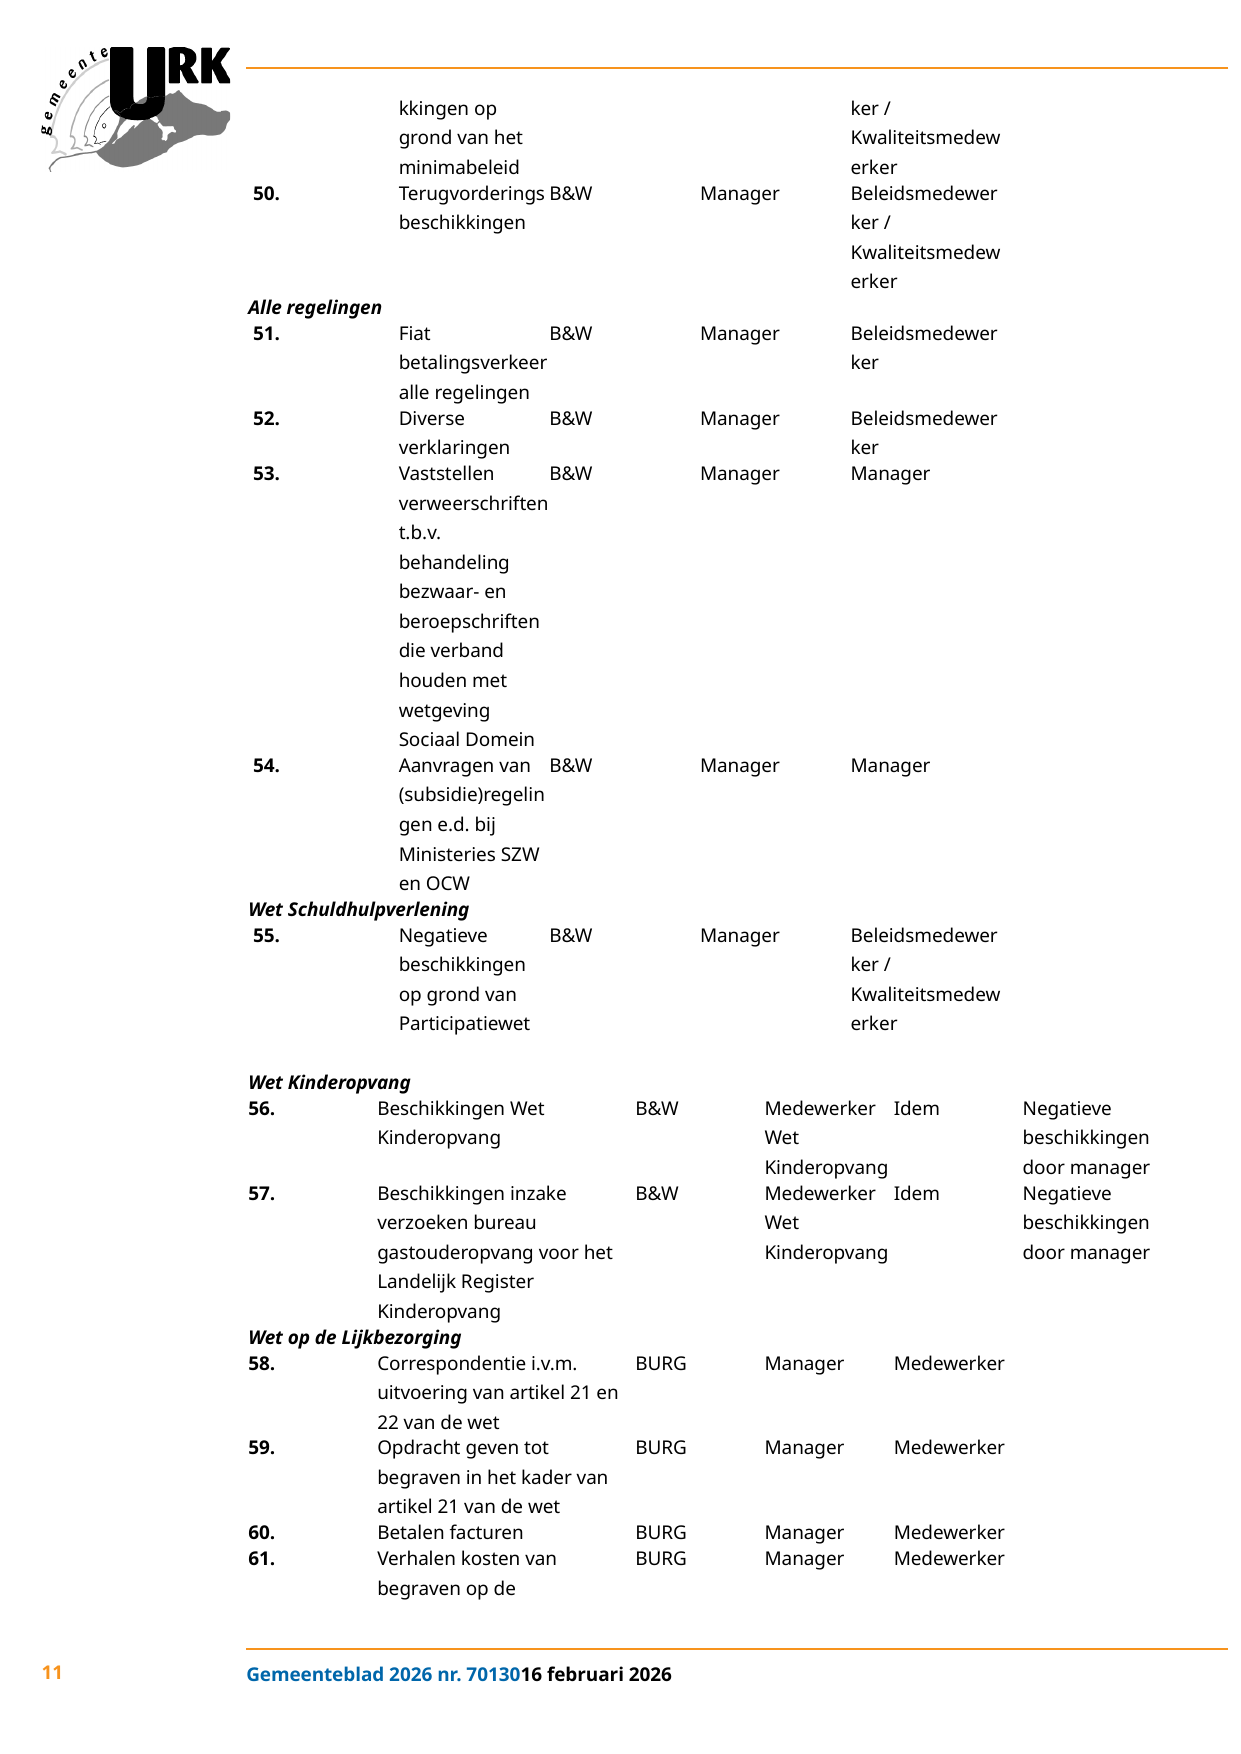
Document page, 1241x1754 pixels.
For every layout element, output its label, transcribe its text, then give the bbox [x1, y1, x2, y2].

table_cell [1001, 752, 1152, 896]
table_cell B&W [549, 180, 700, 294]
table_cell B&W [635, 1095, 764, 1180]
table_cell [1001, 180, 1152, 294]
table_cell B&W [549, 922, 700, 1036]
table_cell Beschikkingen Wet Kinderopvang [377, 1095, 635, 1180]
table_cell Manager [764, 1545, 893, 1601]
table_cell Medewerker [894, 1520, 1022, 1545]
table_cell Medewerker [894, 1350, 1022, 1434]
table_cell B&W [549, 752, 700, 896]
table_cell Manager [700, 405, 850, 460]
table_cell Opdracht geven tot begraven in het kader van artikel 21 van de wet [377, 1435, 635, 1519]
table_cell Medewerker Wet Kinderopvang [764, 1095, 893, 1180]
table_cell Correspondentie i.v.m. uitvoering van artikel 21 en 22 van de wet [377, 1350, 635, 1434]
table_cell kkingen op grond van het minimabeleid [399, 95, 549, 180]
table_cell Negatieve beschikkingen door manager [1023, 1180, 1152, 1324]
table_cell Negatieve beschikkingen op grond van Participatiewet [399, 922, 549, 1036]
table_cell [1023, 1435, 1152, 1519]
table_cell [700, 95, 850, 180]
table_cell Manager [764, 1520, 893, 1545]
table_cell Fiat betalingsverkeer alle regelingen [399, 320, 549, 405]
table_cell Terugvorderingsbeschikkingen [399, 180, 549, 294]
table_cell Idem [894, 1095, 1022, 1180]
table_cell 54. [248, 752, 398, 896]
table_cell [549, 95, 700, 180]
picture [41, 47, 231, 172]
table_cell 58. [248, 1350, 377, 1434]
table_cell 50. [248, 180, 398, 294]
table_cell [1023, 1520, 1152, 1545]
table_cell Manager [850, 460, 1001, 752]
table_cell Beschikkingen inzake verzoeken bureau gastouderopvang voor het Landelijk Register Kinderopvang [377, 1180, 635, 1324]
table_cell Alle regelingen [248, 294, 1152, 320]
table_cell ker / Kwaliteitsmedewerker [850, 95, 1001, 180]
table_header Wet Kinderopvang [248, 1069, 1152, 1095]
table_cell Manager [700, 320, 850, 405]
table_cell Manager [700, 922, 850, 1036]
table_cell Wet Schuldhulpverlening [248, 896, 1152, 922]
table_cell 60. [248, 1520, 377, 1545]
table_cell B&W [549, 320, 700, 405]
table_cell [1001, 922, 1152, 1036]
table_cell [1001, 95, 1152, 180]
table_cell [1001, 405, 1152, 460]
table_cell Medewerker [894, 1435, 1022, 1519]
table_cell 52. [248, 405, 398, 460]
table_cell 55. [248, 922, 398, 1036]
table_cell [1023, 1545, 1152, 1601]
table_cell Betalen facturen [377, 1520, 635, 1545]
table_cell 53. [248, 460, 398, 752]
table_cell Wet op de Lijkbezorging [248, 1324, 1152, 1350]
table_cell Manager [850, 752, 1001, 896]
table_cell Manager [700, 752, 850, 896]
table_cell Vaststellen verweerschriften t.b.v. behandeling bezwaar- en beroepschriften die verband houden met wetgeving Sociaal Domein [399, 460, 549, 752]
table_cell B&W [635, 1180, 764, 1324]
table_cell Idem [894, 1180, 1022, 1324]
table_cell BURG [635, 1435, 764, 1519]
table_cell Beleidsmedewerker [850, 405, 1001, 460]
table_cell Beleidsmedewerker / Kwaliteitsmedewerker [850, 180, 1001, 294]
table_cell [1001, 320, 1152, 405]
table_cell Beleidsmedewerker / Kwaliteitsmedewerker [850, 922, 1001, 1036]
table_cell Manager [764, 1435, 893, 1519]
table_cell 61. [248, 1545, 377, 1601]
table_cell BURG [635, 1520, 764, 1545]
table_cell Manager [700, 460, 850, 752]
table_cell BURG [635, 1545, 764, 1601]
table_cell Diverse verklaringen [399, 405, 549, 460]
table_cell Manager [764, 1350, 893, 1434]
table_cell [1001, 460, 1152, 752]
table_cell Medewerker [894, 1545, 1022, 1601]
table_cell Beleidsmedewerker [850, 320, 1001, 405]
table_cell BURG [635, 1350, 764, 1434]
table_cell Manager [700, 180, 850, 294]
table_cell 51. [248, 320, 398, 405]
table_cell 56. [248, 1095, 377, 1180]
table_cell Aanvragen van (subsidie)regelingen e.d. bij Ministeries SZW en OCW [399, 752, 549, 896]
table_cell [248, 95, 398, 180]
table_cell Medewerker Wet Kinderopvang [764, 1180, 893, 1324]
table_cell B&W [549, 460, 700, 752]
table_cell 59. [248, 1435, 377, 1519]
table_cell 57. [248, 1180, 377, 1324]
table_cell [1023, 1350, 1152, 1434]
table_cell Negatieve beschikkingen door manager [1023, 1095, 1152, 1180]
table_cell Verhalen kosten van begraven op de [377, 1545, 635, 1601]
table_cell B&W [549, 405, 700, 460]
